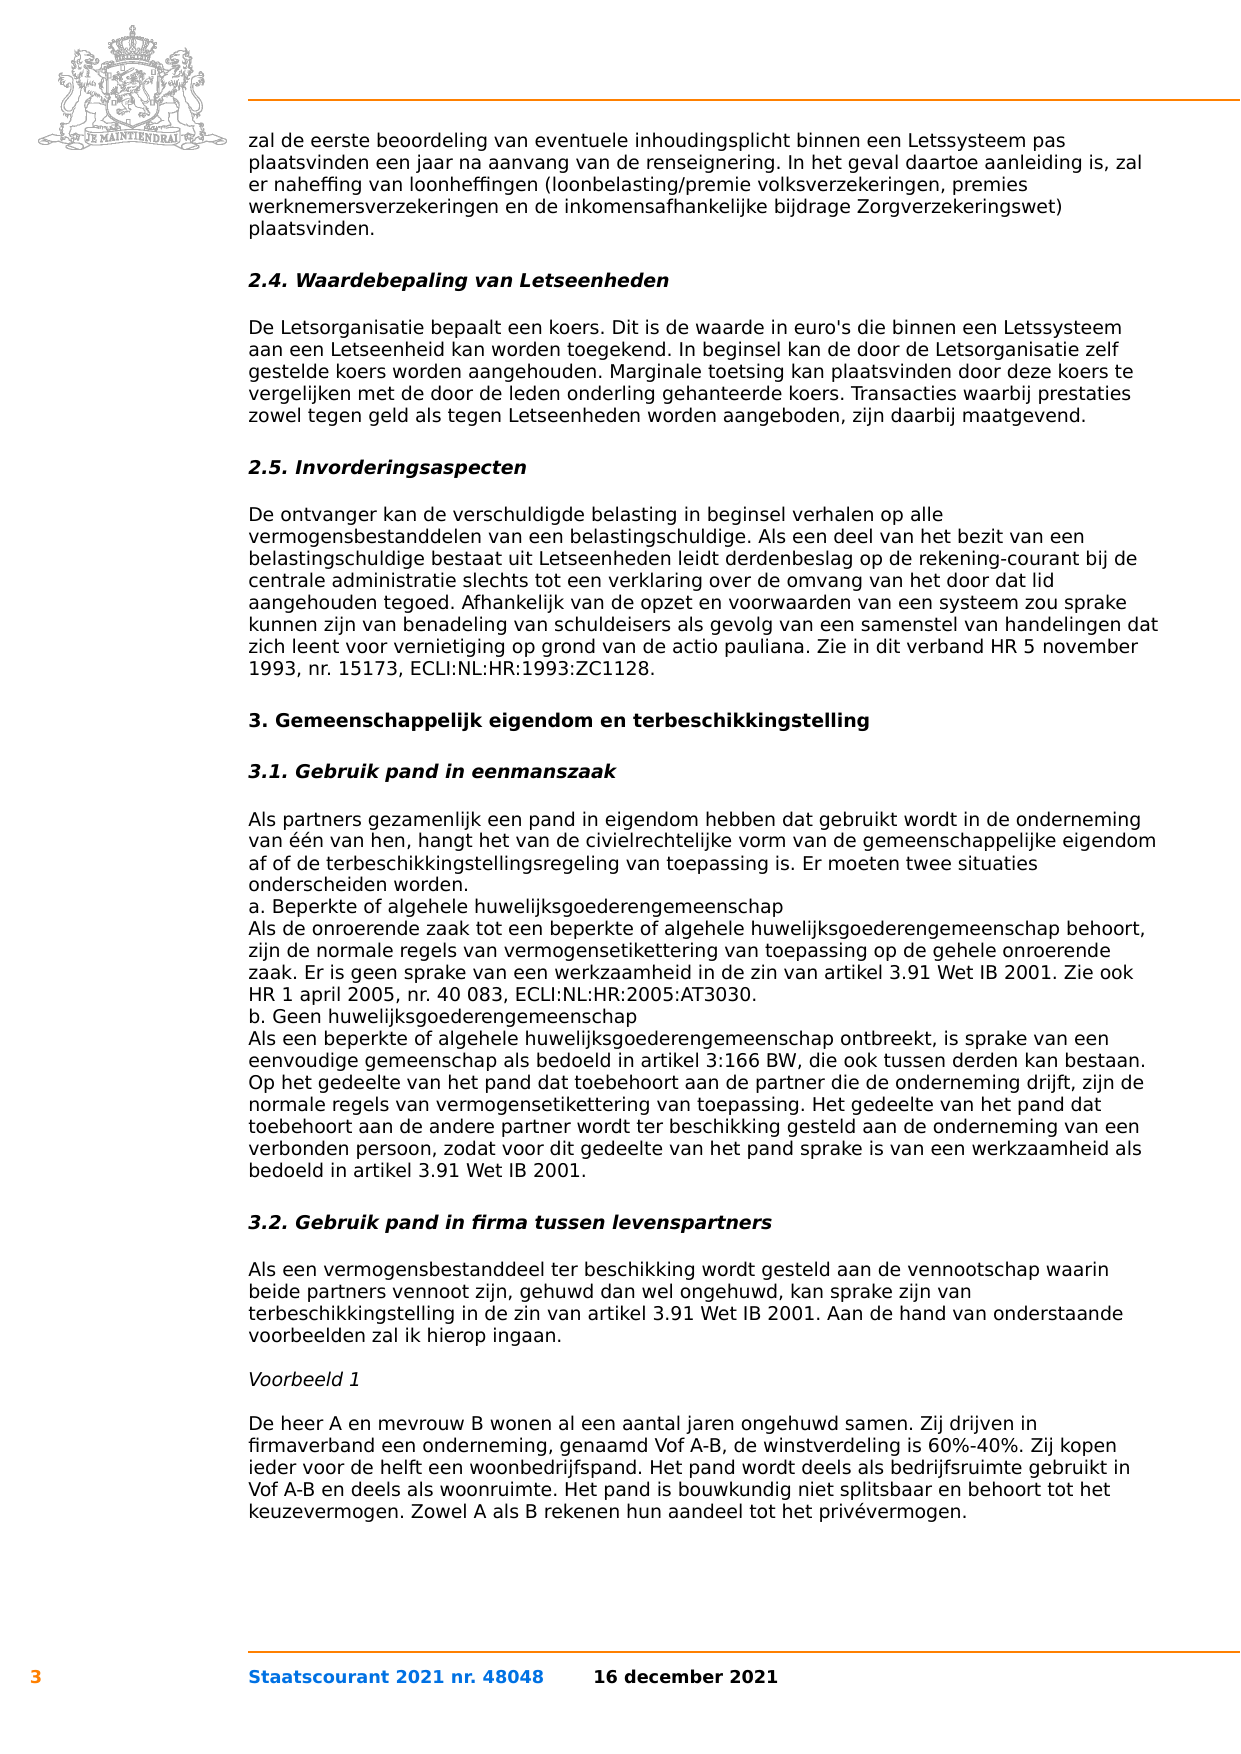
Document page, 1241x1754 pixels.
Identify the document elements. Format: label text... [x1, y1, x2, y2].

text Als de onroerende zaak tot een beperkte of algehele huwelijksgoederengemeenschap behoort, zijn de normale regels van vermogensetikettering van toepassing op de gehele onroerende zaak. Er is geen sprake van een werkzaamheid in de zin van artikel 3.91 Wet IB 2001. Zie ook HR 1 april 2005, nr. 40 083, ECLI:NL:HR:2005:AT3030. [248, 918, 1163, 1006]
subtitle 3.1. Gebruik pand in eenmanszaak [248, 761, 1163, 783]
subtitle 3. Gemeenschappelijk eigendom en terbeschikkingstelling [248, 709, 1163, 731]
text De Letsorganisatie bepaalt een koers. Dit is de waarde in euro's die binnen een Letssysteem aan een Letseenheid kan worden toegekend. In beginsel kan de door de Letsorganisatie zelf gestelde koers worden aangehouden. Marginale toetsing kan plaatsvinden door deze koers te vergelijken met de door de leden onderling gehanteerde koers. Transacties waarbij prestaties zowel tegen geld als tegen Letseenheden worden aangeboden, zijn daarbij maatgevend. [248, 317, 1163, 427]
subtitle 2.4. Waardebepaling van Letseenheden [248, 270, 1163, 292]
text b. Geen huwelijksgoederengemeenschap [248, 1006, 1163, 1028]
text De ontvanger kan de verschuldigde belasting in beginsel verhalen op alle vermogensbestanddelen van een belastingschuldige. Als een deel van het bezit van een belastingschuldige bestaat uit Letseenheden leidt derdenbeslag op de rekening-courant bij de centrale administratie slechts tot een verklaring over de omvang van het door dat lid aangehouden tegoed. Afhankelijk van de opzet en voorwaarden van een systeem zou sprake kunnen zijn van benadeling van schuldeisers als gevolg van een samenstel van handelingen dat zich leent voor vernietiging op grond van de actio pauliana. Zie in dit verband HR 5 november 1993, nr. 15173, ECLI:NL:HR:1993:ZC1128. [248, 504, 1163, 679]
subtitle Voorbeeld 1 [248, 1369, 1163, 1391]
text zal de eerste beoordeling van eventuele inhoudingsplicht binnen een Letssysteem pas plaatsvinden een jaar na aanvang van de renseignering. In het geval daartoe aanleiding is, zal er naheffing van loonheffingen (loonbelasting/premie volksverzekeringen, premies werknemersverzekeringen en de inkomensafhankelijke bijdrage Zorgverzekeringswet) plaatsvinden. [248, 130, 1163, 240]
text De heer A en mevrouw B wonen al een aantal jaren ongehuwd samen. Zij drijven in firmaverband een onderneming, genaamd Vof A-B, de winstverdeling is 60%-40%. Zij kopen ieder voor de helft een woonbedrijfspand. Het pand wordt deels als bedrijfsruimte gebruikt in Vof A-B en deels als woonruimte. Het pand is bouwkundig niet splitsbaar en behoort tot het keuzevermogen. Zowel A als B rekenen hun aandeel tot het privévermogen. [248, 1413, 1163, 1523]
subtitle 3.2. Gebruik pand in firma tussen levenspartners [248, 1212, 1163, 1234]
text Als partners gezamenlijk een pand in eigendom hebben dat gebruikt wordt in de onderneming van één van hen, hangt het van de civielrechtelijke vorm van de gemeenschappelijke eigendom af of de terbeschikkingstellingsregeling van toepassing is. Er moeten twee situaties onderscheiden worden. [248, 808, 1163, 896]
subtitle 2.5. Invorderingsaspecten [248, 457, 1163, 479]
text Als een vermogensbestanddeel ter beschikking wordt gesteld aan de vennootschap waarin beide partners vennoot zijn, gehuwd dan wel ongehuwd, kan sprake zijn van terbeschikkingstelling in de zin van artikel 3.91 Wet IB 2001. Aan de hand van onderstaande voorbeelden zal ik hierop ingaan. [248, 1259, 1163, 1347]
picture [38, 25, 227, 150]
text a. Beperkte of algehele huwelijksgoederengemeenschap [248, 896, 1163, 918]
text Als een beperkte of algehele huwelijksgoederengemeenschap ontbreekt, is sprake van een eenvoudige gemeenschap als bedoeld in artikel 3:166 BW, die ook tussen derden kan bestaan. Op het gedeelte van het pand dat toebehoort aan de partner die de onderneming drijft, zijn de normale regels van vermogensetikettering van toepassing. Het gedeelte van het pand dat toebehoort aan de andere partner wordt ter beschikking gesteld aan de onderneming van een verbonden persoon, zodat voor dit gedeelte van het pand sprake is van een werkzaamheid als bedoeld in artikel 3.91 Wet IB 2001. [248, 1028, 1163, 1182]
